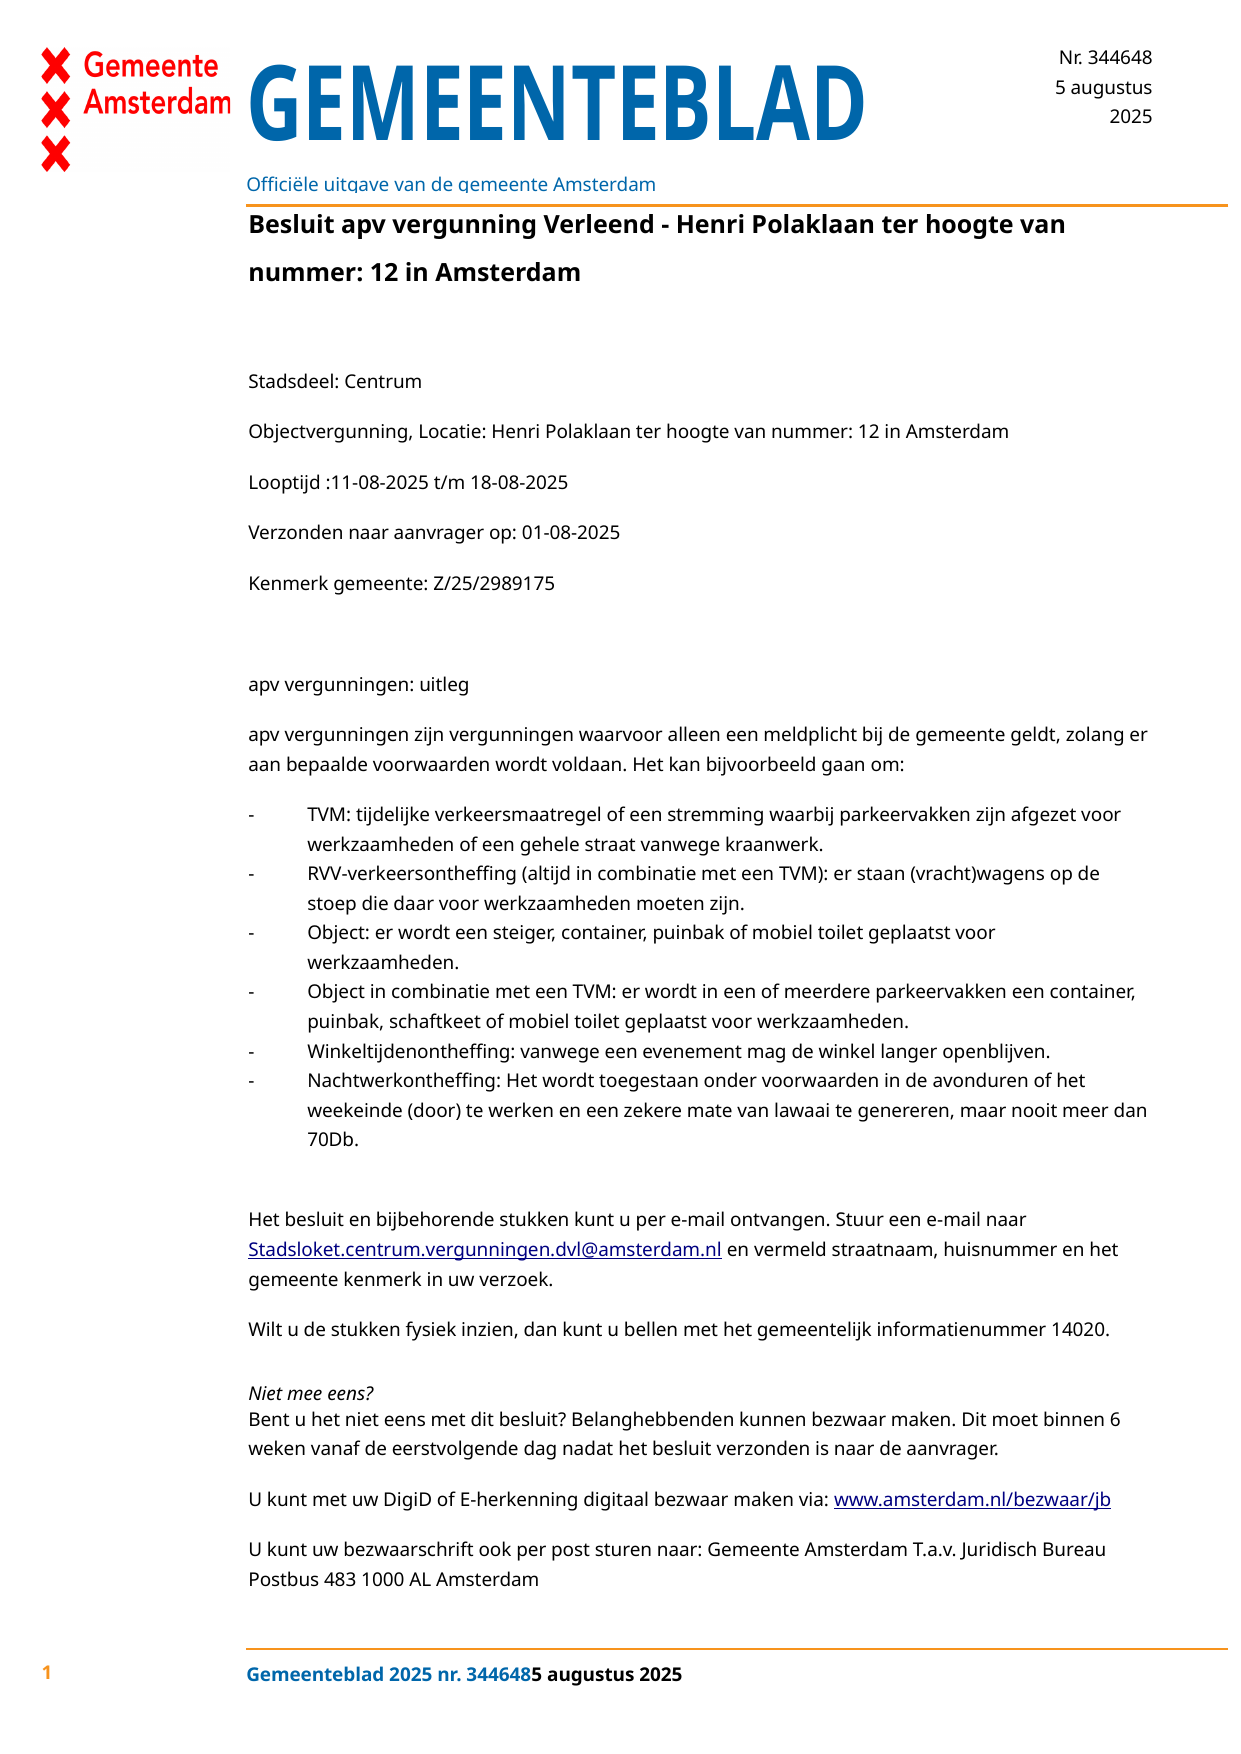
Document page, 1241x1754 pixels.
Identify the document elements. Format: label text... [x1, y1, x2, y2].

text Wilt u de stukken fysiek inzien, dan kunt u bellen met het gemeentelijk informatienummer 14020. [248, 1316, 1152, 1342]
text Objectvergunning, Locatie: Henri Polaklaan ter hoogte van nummer: 12 in Amsterdam [248, 419, 1152, 444]
list Object: er wordt een steiger, container, puinbak of mobiel toilet geplaatst voor werkzaamheden. [248, 919, 1152, 975]
text Kenmerk gemeente: Z/25/2989175 [248, 570, 1152, 596]
text Looptijd :11-08-2025 t/m 18-08-2025 [248, 469, 1152, 495]
text Stadsdeel: Centrum [248, 368, 1152, 394]
list RVV-verkeersontheffing (altijd in combinatie met een TVM): er staan (vracht)wagens op de stoep die daar voor werkzaamheden moeten zijn. [248, 860, 1152, 916]
text Besluit apv vergunning Verleend - Henri Polaklaan ter hoogte van nummer: 12 in Amsterdam [248, 207, 1152, 288]
text U kunt met uw DigiD of E-herkenning digitaal bezwaar maken via: www.amsterdam.nl/bezwaar/jb [248, 1486, 1152, 1512]
text Bent u het niet eens met dit besluit? Belanghebbenden kunnen bezwaar maken. Dit moet binnen 6 weken vanaf de eerstvolgende dag nadat het besluit verzonden is naar de aanvrager. [248, 1406, 1152, 1461]
list Object in combinatie met een TVM: er wordt in een of meerdere parkeervakken een container, puinbak, schaftkeet of mobiel toilet geplaatst voor werkzaamheden. [248, 979, 1152, 1034]
text Verzonden naar aanvrager op: 01-08-2025 [248, 519, 1152, 545]
list Winkeltijdenontheffing: vanwege een evenement mag de winkel langer openblijven. [248, 1038, 1152, 1064]
text Niet mee eens? [248, 1380, 1152, 1406]
text Het besluit en bijbehorende stukken kunt u per e-mail ontvangen. Stuur een e-mail naar Stadsloket.centrum.vergunningen.dvl@amsterdam.nl en vermeld straatnaam, huisnummer en het gemeente kenmerk in uw verzoek. [248, 1207, 1152, 1292]
text apv vergunningen zijn vergunningen waarvoor alleen een meldplicht bij de gemeente geldt, zolang er aan bepaalde voorwaarden wordt voldaan. Het kan bijvoorbeeld gaan om: [248, 721, 1152, 777]
picture [41, 47, 231, 172]
text apv vergunningen: uitleg [248, 671, 1152, 697]
list Nachtwerkontheffing: Het wordt toegestaan onder voorwaarden in de avonduren of het weekeinde (door) te werken en een zekere mate van lawaai te genereren, maar nooit meer dan 70Db. [248, 1067, 1152, 1152]
text U kunt uw bezwaarschrift ook per post sturen naar: Gemeente Amsterdam T.a.v. Juridisch Bureau Postbus 483 1000 AL Amsterdam [248, 1536, 1152, 1592]
list TVM: tijdelijke verkeersmaatregel of een stremming waarbij parkeervakken zijn afgezet voor werkzaamheden of een gehele straat vanwege kraanwerk. [248, 801, 1152, 857]
